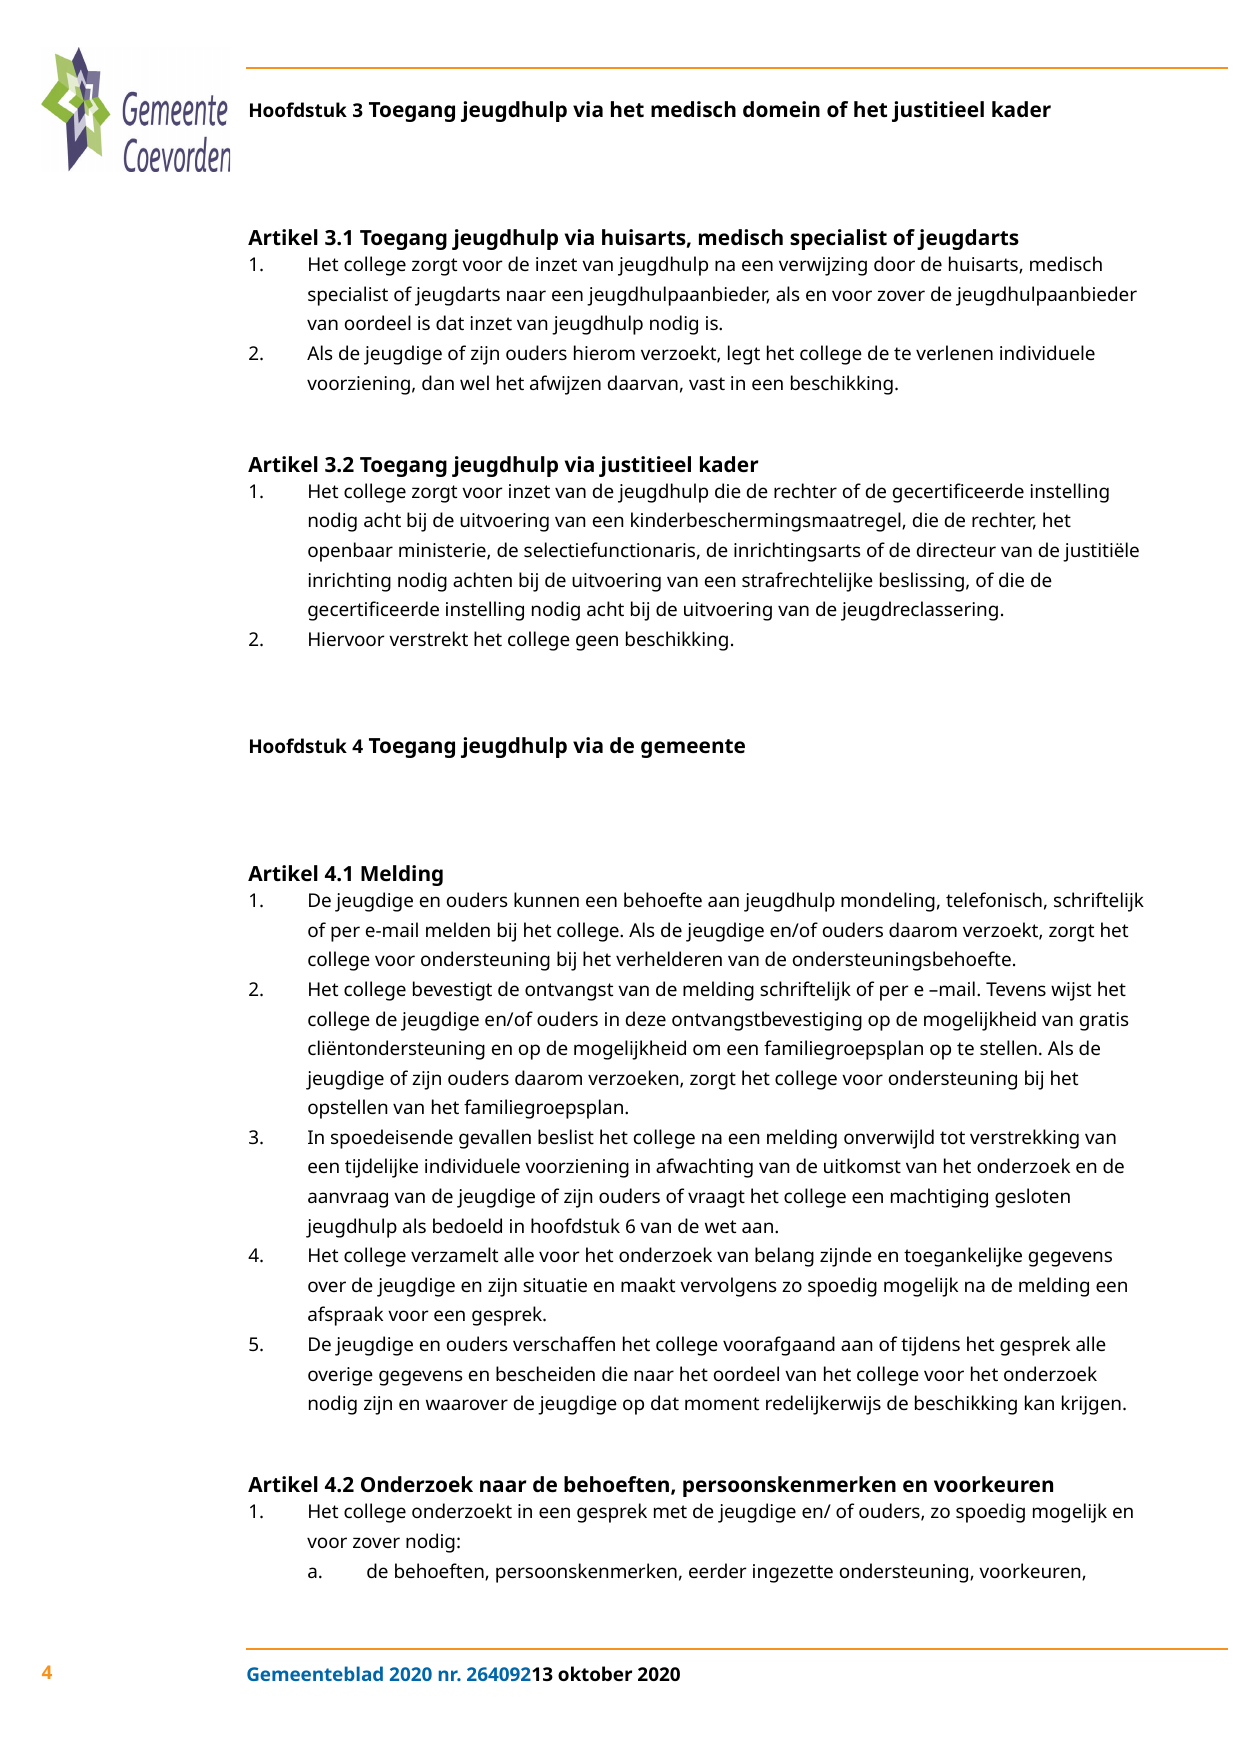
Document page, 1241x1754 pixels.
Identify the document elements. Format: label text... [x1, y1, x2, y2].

list Hiervoor verstrekt het college geen beschikking. [248, 626, 1152, 652]
text Hoofdstuk 4 Toegang jeugdhulp via de gemeente [248, 731, 1152, 759]
text Artikel 3.1 Toegang jeugdhulp via huisarts, medisch specialist of jeugdarts [248, 223, 1152, 251]
list Het college zorgt voor de inzet van jeugdhulp na een verwijzing door de huisarts, medisch specialist of jeugdarts naar een jeugdhulpaanbieder, als en voor zover de jeugdhulpaanbieder van oordeel is dat inzet van jeugdhulp nodig is. [248, 251, 1152, 336]
picture [41, 47, 231, 172]
text Artikel 4.2 Onderzoek naar de behoeften, persoonskenmerken en voorkeuren [248, 1470, 1152, 1499]
list Het college zorgt voor inzet van de jeugdhulp die de rechter of de gecertificeerde instelling nodig acht bij de uitvoering van een kinderbeschermingsmaatregel, die de rechter, het openbaar ministerie, de selectiefunctionaris, de inrichtingsarts of de directeur van de justitiële inrichting nodig achten bij de uitvoering van een strafrechtelijke beslissing, of die de gecertificeerde instelling nodig acht bij de uitvoering van de jeugdreclassering. [248, 478, 1152, 622]
list Het college verzamelt alle voor het onderzoek van belang zijnde en toegankelijke gegevens over de jeugdige en zijn situatie en maakt vervolgens zo spoedig mogelijk na de melding een afspraak voor een gesprek. [248, 1242, 1152, 1327]
list De jeugdige en ouders kunnen een behoefte aan jeugdhulp mondeling, telefonisch, schriftelijk of per e-mail melden bij het college. Als de jeugdige en/of ouders daarom verzoekt, zorgt het college voor ondersteuning bij het verhelderen van de ondersteuningsbehoefte. [248, 887, 1152, 972]
list De jeugdige en ouders verschaffen het college voorafgaand aan of tijdens het gesprek alle overige gegevens en bescheiden die naar het oordeel van het college voor het onderzoek nodig zijn en waarover de jeugdige op dat moment redelijkerwijs de beschikking kan krijgen. [248, 1331, 1152, 1416]
list Als de jeugdige of zijn ouders hierom verzoekt, legt het college de te verlenen individuele voorziening, dan wel het afwijzen daarvan, vast in een beschikking. [248, 340, 1152, 395]
list de behoeften, persoonskenmerken, eerder ingezette ondersteuning, voorkeuren, [307, 1558, 1152, 1584]
list In spoedeisende gevallen beslist het college na een melding onverwijld tot verstrekking van een tijdelijke individuele voorziening in afwachting van de uitkomst van het onderzoek en de aanvraag van de jeugdige of zijn ouders of vraagt het college een machtiging gesloten jeugdhulp als bedoeld in hoofdstuk 6 van de wet aan. [248, 1124, 1152, 1238]
list Het college onderzoekt in een gesprek met de jeugdige en/ of ouders, zo spoedig mogelijk en voor zover nodig: [248, 1499, 1152, 1554]
text Hoofdstuk 3 Toegang jeugdhulp via het medisch domein of het justitieel kader [248, 95, 1152, 123]
text Artikel 3.2 Toegang jeugdhulp via justitieel kader [248, 450, 1152, 478]
text Artikel 4.1 Melding [248, 859, 1152, 887]
list Het college bevestigt de ontvangst van de melding schriftelijk of per e –mail. Tevens wijst het college de jeugdige en/of ouders in deze ontvangstbevestiging op de mogelijkheid van gratis cliëntondersteuning en op de mogelijkheid om een familiegroepsplan op te stellen. Als de jeugdige of zijn ouders daarom verzoeken, zorgt het college voor ondersteuning bij het opstellen van het familiegroepsplan. [248, 976, 1152, 1120]
